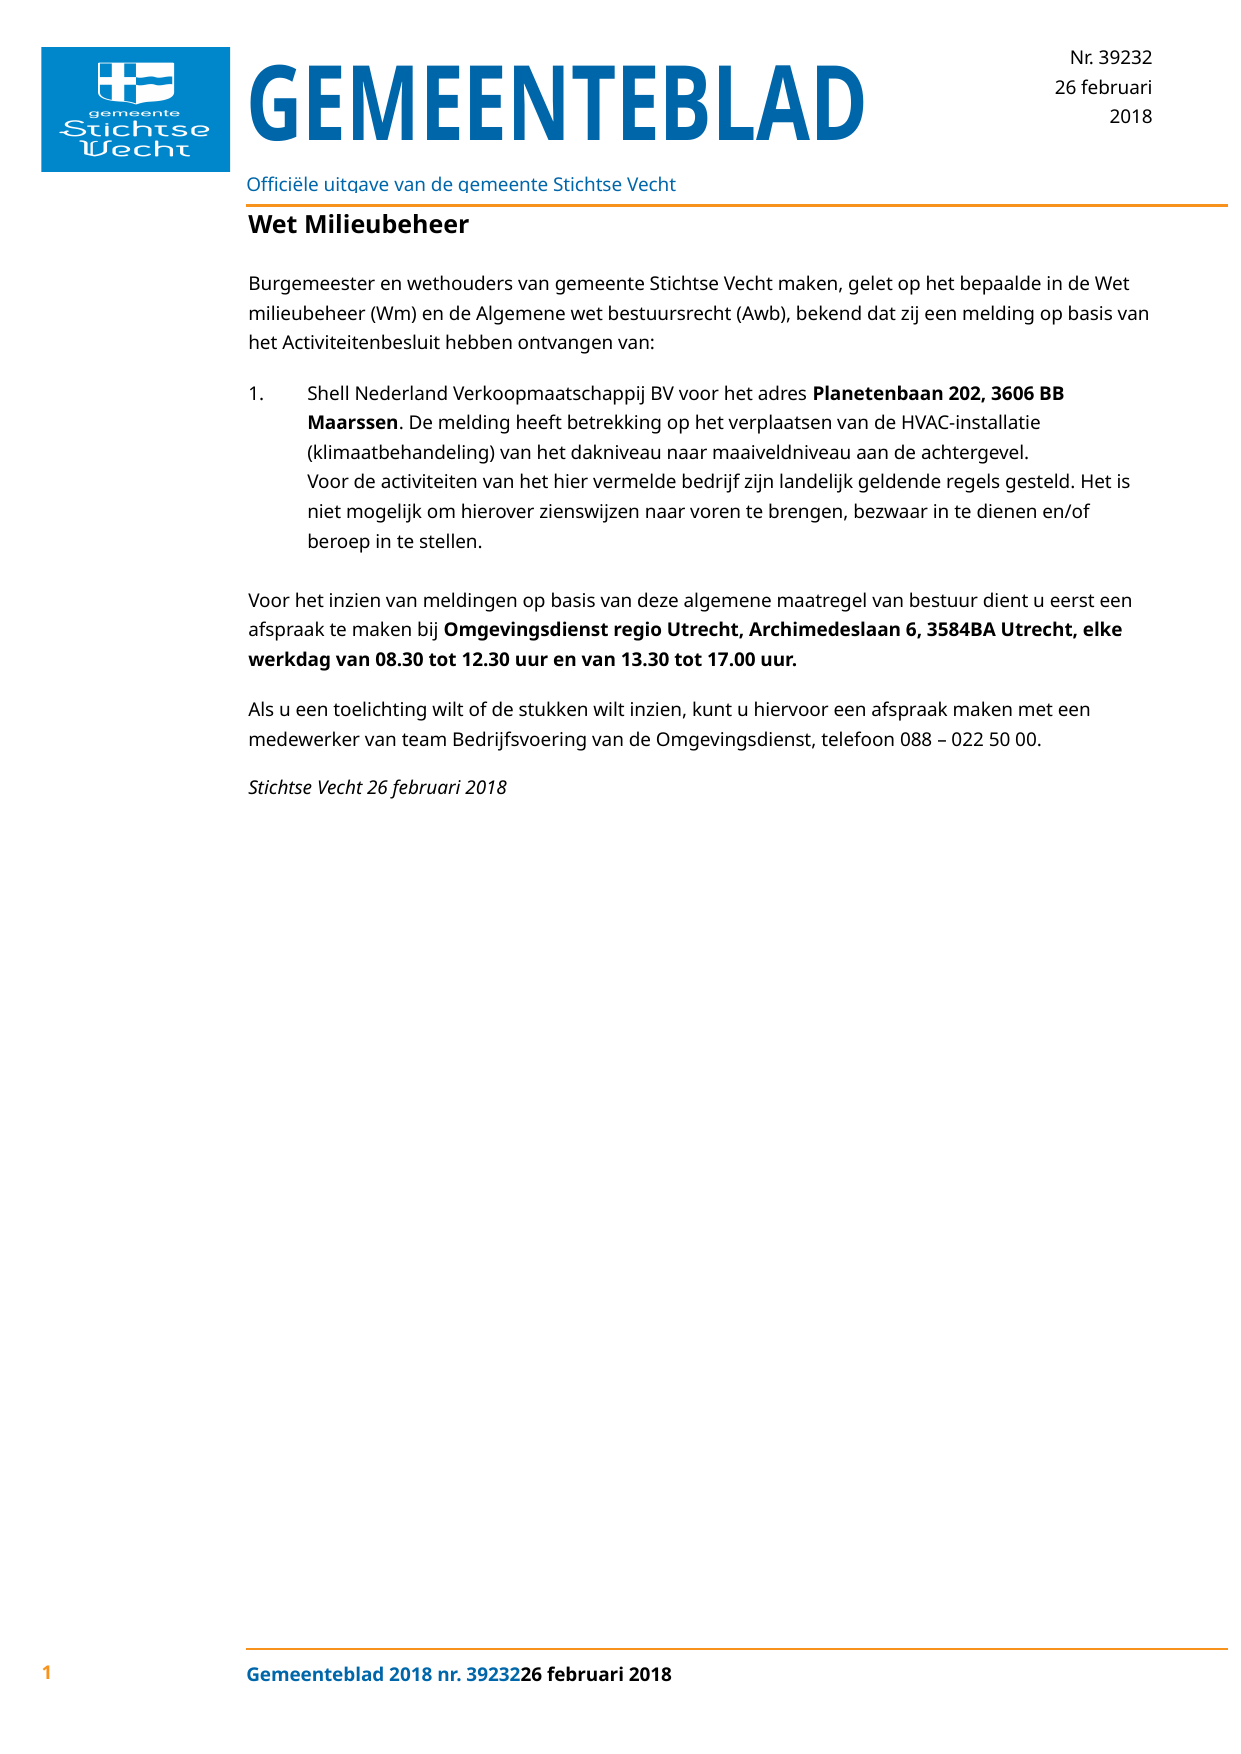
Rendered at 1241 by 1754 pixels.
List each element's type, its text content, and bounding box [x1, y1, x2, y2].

list Voor de activiteiten van het hier vermelde bedrijf zijn landelijk geldende regels gesteld. Het is niet mogelijk om hierover zienswijzen naar voren te brengen, bezwaar in te dienen en/of beroep in te stellen. [248, 469, 1152, 553]
text Stichtse Vecht 26 februari 2018 [248, 774, 1152, 800]
text Voor het inzien van meldingen op basis van deze algemene maatregel van bestuur dient u eerst een afspraak te maken bij Omgevingsdienst regio Utrecht, Archimedeslaan 6, 3584BA Utrecht, elke werkdag van 08.30 tot 12.30 uur en van 13.30 tot 17.00 uur. [248, 587, 1152, 672]
text Wet Milieubeheer [248, 207, 1152, 241]
text Burgemeester en wethouders van gemeente Stichtse Vecht maken, gelet op het bepaalde in de Wet milieubeheer (Wm) en de Algemene wet bestuursrecht (Awb), bekend dat zij een melding op basis van het Activiteitenbesluit hebben ontvangen van: [248, 270, 1152, 355]
text Als u een toelichting wilt of de stukken wilt inzien, kunt u hiervoor een afspraak maken met een medewerker van team Bedrijfsvoering van de Omgevingsdienst, telefoon 088 – 022 50 00. [248, 697, 1152, 752]
picture [137, 63, 174, 103]
picture [99, 63, 135, 101]
list Shell Nederland Verkoopmaatschappij BV voor het adres Planetenbaan 202, 3606 BB Maarssen. De melding heeft betrekking op het verplaatsen van de HVAC-installatie (klimaatbehandeling) van het dakniveau naar maaiveldniveau aan de achtergevel. [248, 380, 1152, 465]
